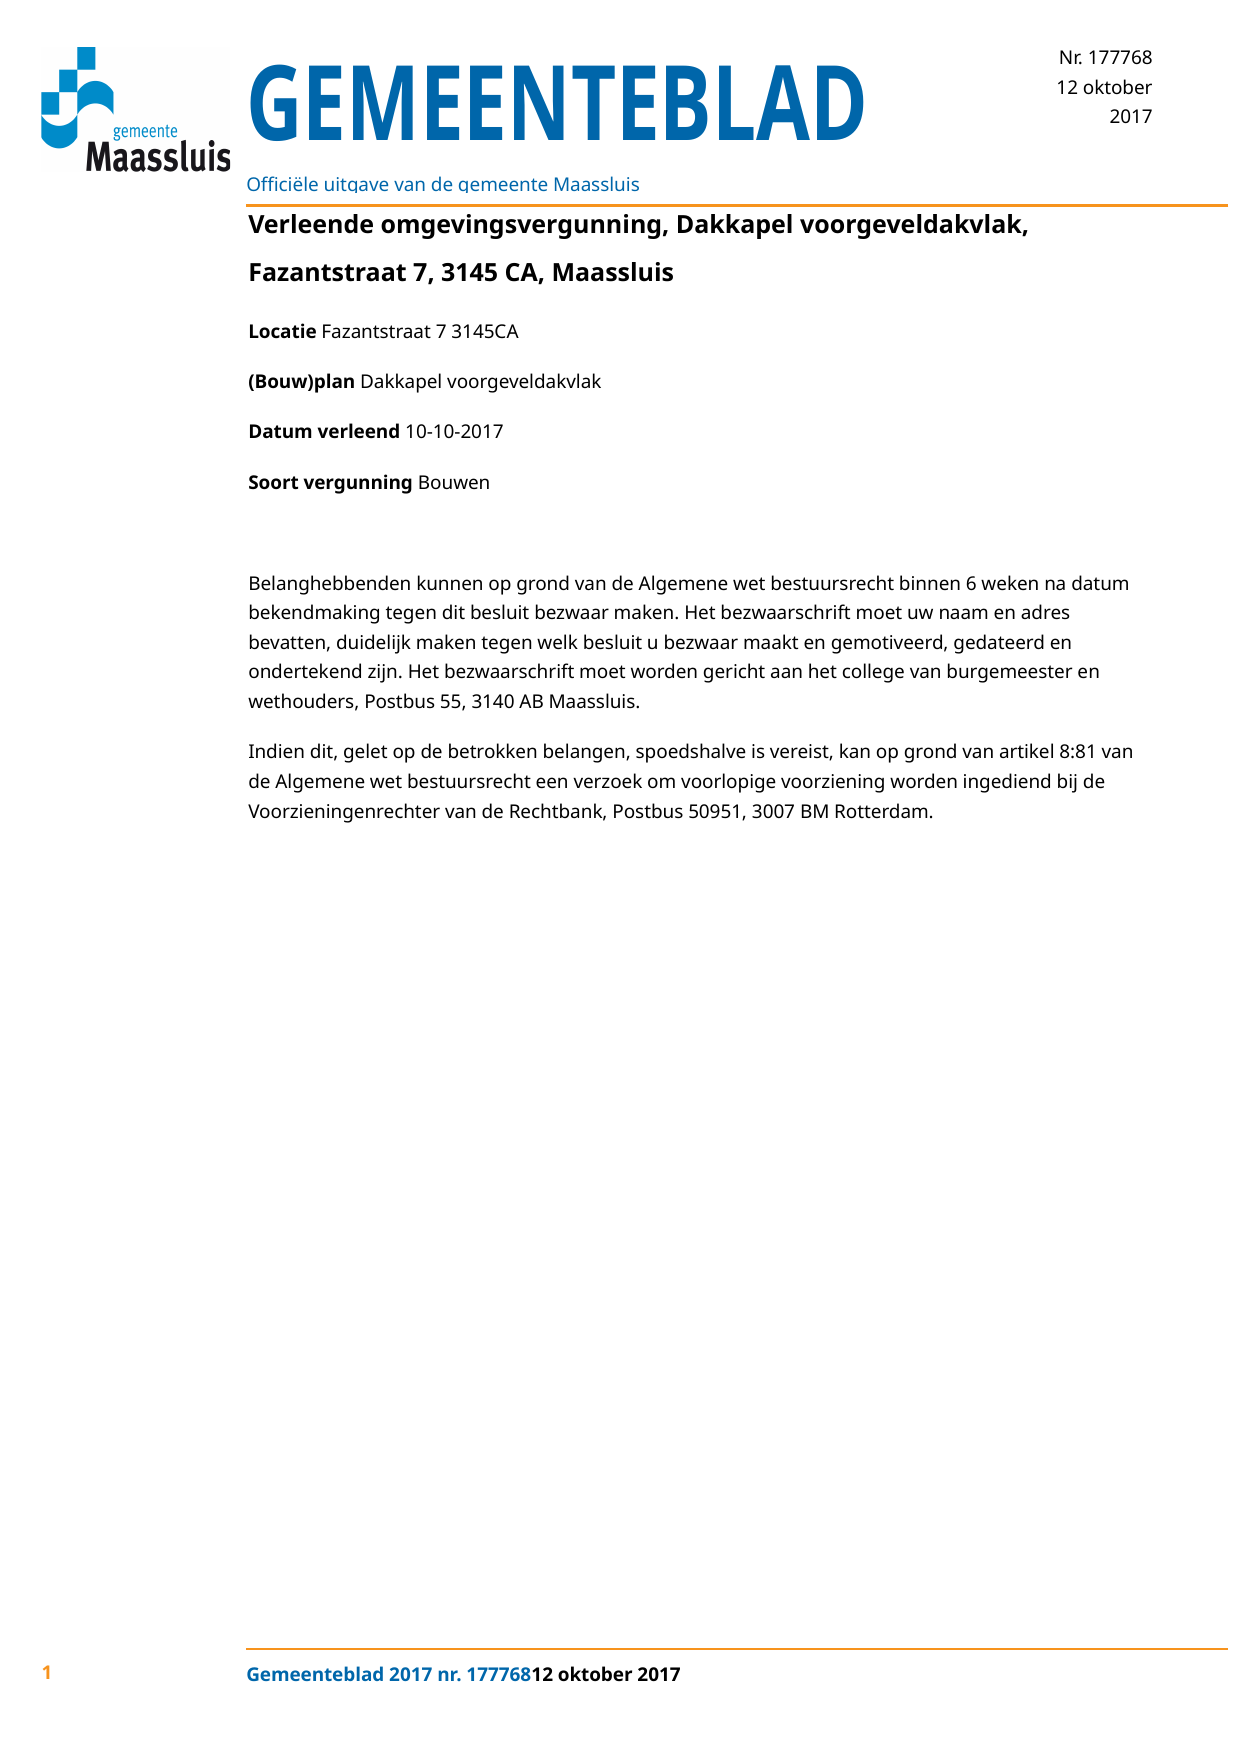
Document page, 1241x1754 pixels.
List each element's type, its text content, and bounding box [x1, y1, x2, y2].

picture [41, 47, 77, 92]
text Indien dit, gelet op de betrokken belangen, spoedshalve is vereist, kan op grond van artikel 8:81 van de Algemene wet bestuursrecht een verzoek om voorlopige voorziening worden ingediend bij de Voorzieningenrechter van de Rechtbank, Postbus 50951, 3007 BM Rotterdam. [248, 739, 1152, 824]
text Belanghebbenden kunnen op grond van de Algemene wet bestuursrecht binnen 6 weken na datum bekendmaking tegen dit besluit bezwaar maken. Het bezwaarschrift moet uw naam en adres bevatten, duidelijk maken tegen welk besluit u bezwaar maakt en gemotiveerd, gedateerd en ondertekend zijn. Het bezwaarschrift moet worden gericht aan het college van burgemeester en wethouders, Postbus 55, 3140 AB Maassluis. [248, 570, 1152, 714]
text Verleende omgevingsvergunning, Dakkapel voorgeveldakvlak, Fazantstraat 7, 3145 CA, Maassluis [248, 207, 1152, 288]
text Soort vergunning Bouwen [248, 469, 1152, 495]
picture [41, 47, 231, 172]
text (Bouw)plan Dakkapel voorgeveldakvlak [248, 368, 1152, 394]
text Datum verleend 10-10-2017 [248, 419, 1152, 444]
text Locatie Fazantstraat 7 3145CA [248, 318, 1152, 344]
